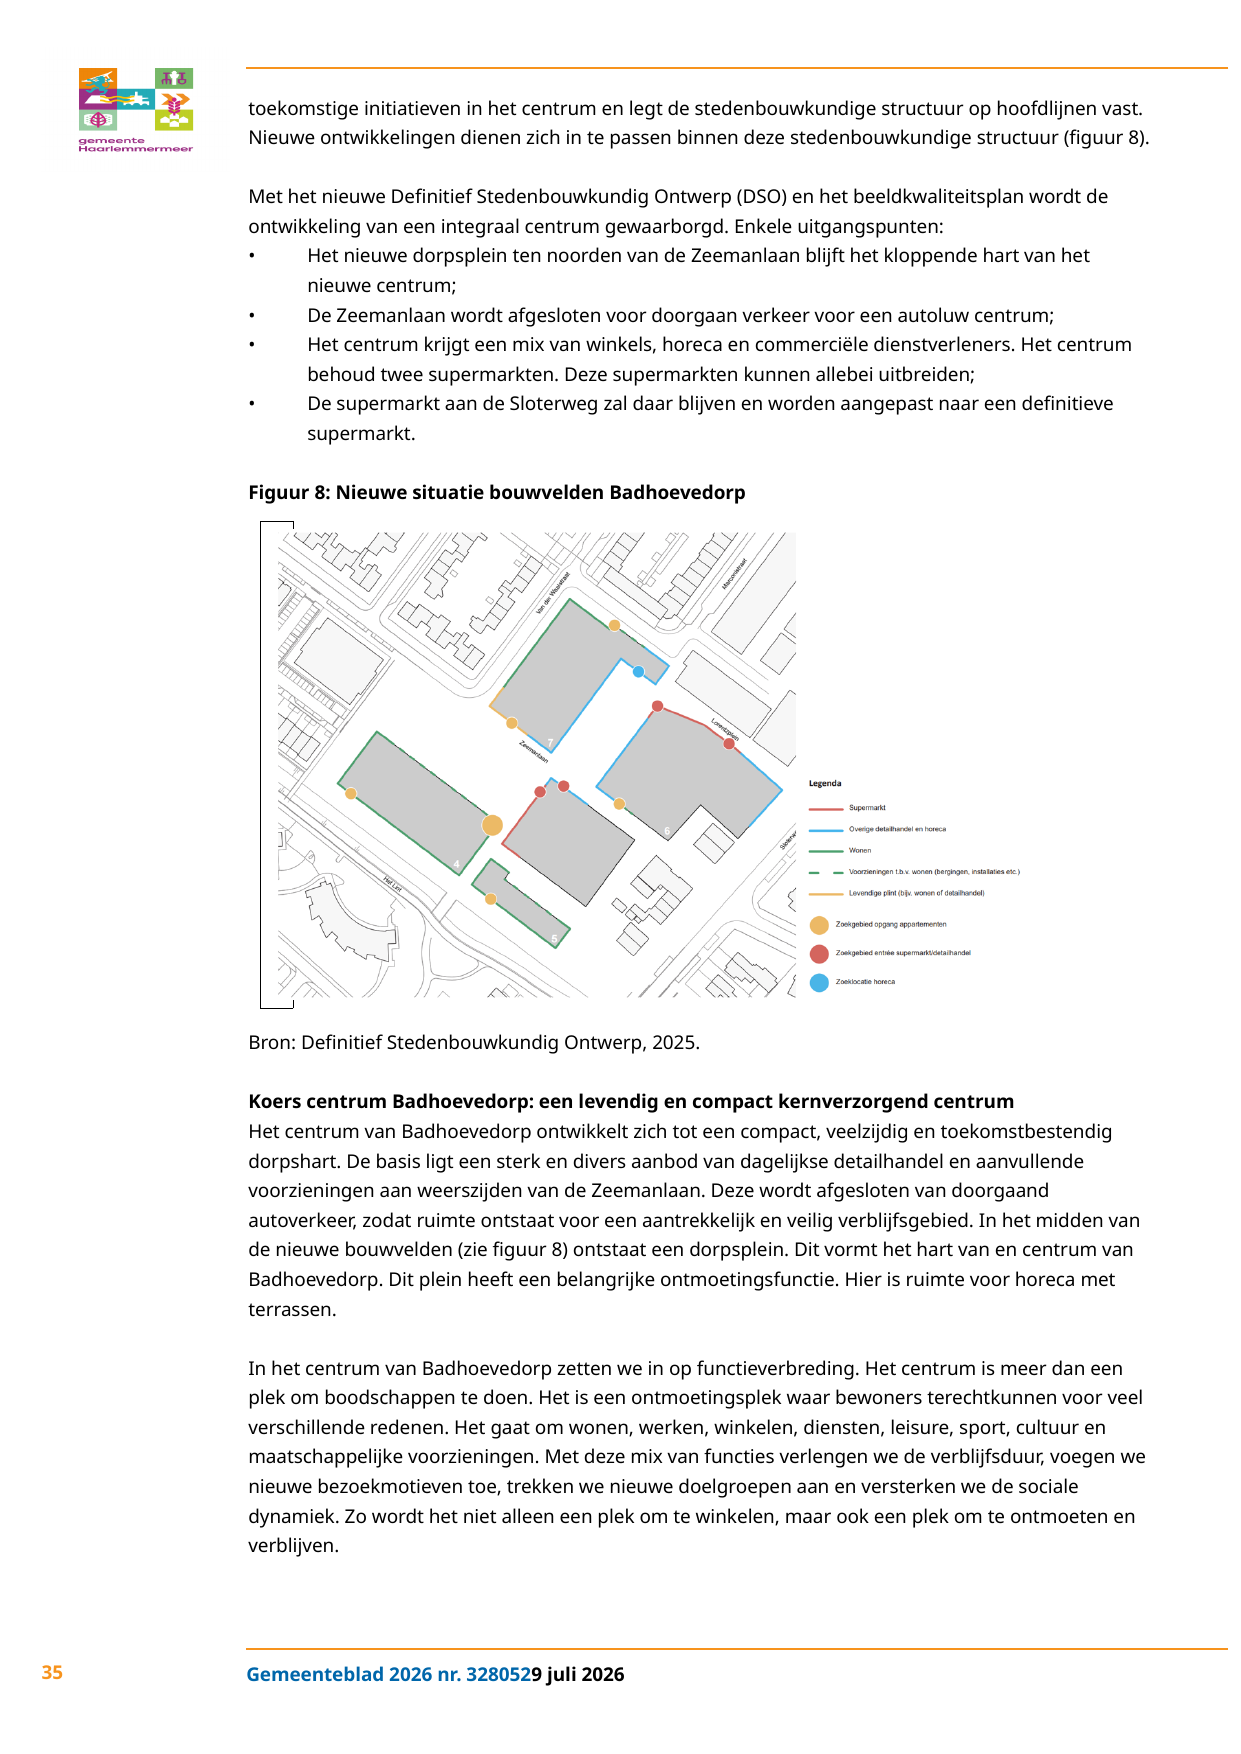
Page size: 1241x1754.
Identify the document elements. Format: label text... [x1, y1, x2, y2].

picture [41, 47, 231, 172]
text Bron: Definitief Stedenbouwkundig Ontwerp, 2025. [248, 1029, 1152, 1055]
list Het nieuwe dorpsplein ten noorden van de Zeemanlaan blijft het kloppende hart van het nieuwe centrum; [248, 243, 1152, 298]
picture [268, 529, 1037, 1000]
list Het centrum krijgt een mix van winkels, horeca en commerciële dienstverleners. Het centrum behoud twee supermarkten. Deze supermarkten kunnen allebei uitbreiden; [248, 331, 1152, 387]
text In het centrum van Badhoevedorp zetten we in op functieverbreding. Het centrum is meer dan een plek om boodschappen te doen. Het is een ontmoetingsplek waar bewoners terechtkunnen voor veel verschillende redenen. Het gaat om wonen, werken, winkelen, diensten, leisure, sport, cultuur en maatschappelijke voorzieningen. Met deze mix van functies verlengen we de verblijfsduur, voegen we nieuwe bezoekmotieven toe, trekken we nieuwe doelgroepen aan en versterken we de sociale dynamiek. Zo wordt het niet alleen een plek om te winkelen, maar ook een plek om te ontmoeten en verblijven. [248, 1355, 1152, 1558]
list De Zeemanlaan wordt afgesloten voor doorgaan verkeer voor een autoluw centrum; [248, 302, 1152, 328]
list De supermarkt aan de Sloterweg zal daar blijven en worden aangepast naar een definitieve supermarkt. [248, 391, 1152, 446]
text toekomstige initiatieven in het centrum en legt de stedenbouwkundige structuur op hoofdlijnen vast. Nieuwe ontwikkelingen dienen zich in te passen binnen deze stedenbouwkundige structuur (figuur 8). [248, 95, 1152, 150]
text Figuur 8: Nieuwe situatie bouwvelden Badhoevedorp [248, 479, 1152, 505]
text Het centrum van Badhoevedorp ontwikkelt zich tot een compact, veelzijdig en toekomstbestendig dorpshart. De basis ligt een sterk en divers aanbod van dagelijkse detailhandel en aanvullende voorzieningen aan weerszijden van de Zeemanlaan. Deze wordt afgesloten van doorgaand autoverkeer, zodat ruimte ontstaat voor een aantrekkelijk en veilig verblijfsgebied. In het midden van de nieuwe bouwvelden (zie figuur 8) ontstaat een dorpsplein. Dit vormt het hart van en centrum van Badhoevedorp. Dit plein heeft een belangrijke ontmoetingsfunctie. Hier is ruimte voor horeca met terrassen. [248, 1118, 1152, 1322]
text Koers centrum Badhoevedorp: een levendig en compact kernverzorgend centrum [248, 1089, 1152, 1114]
text Met het nieuwe Definitief Stedenbouwkundig Ontwerp (DSO) en het beeldkwaliteitsplan wordt de ontwikkeling van een integraal centrum gewaarborgd. Enkele uitgangspunten: [248, 183, 1152, 239]
